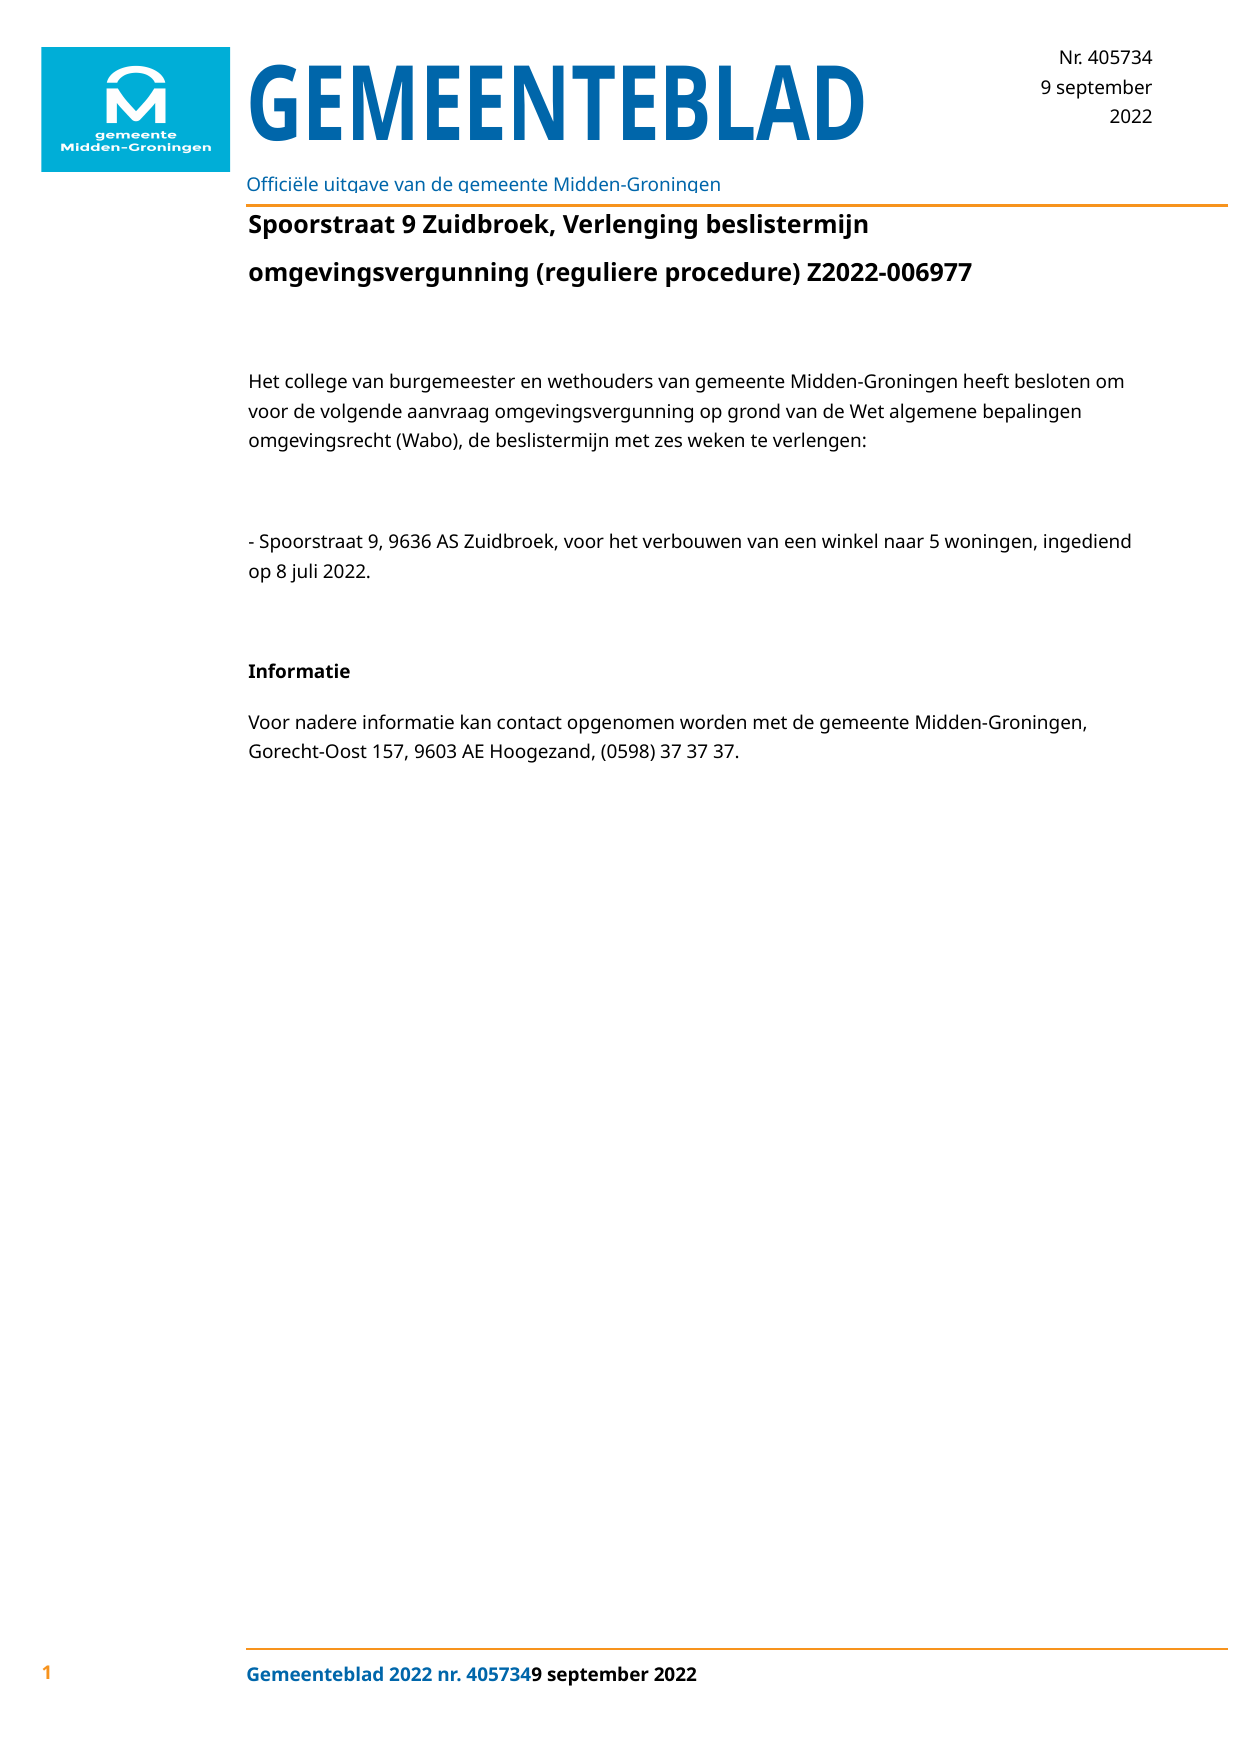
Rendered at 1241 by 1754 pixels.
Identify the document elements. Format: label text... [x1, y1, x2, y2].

text - Spoorstraat 9, 9636 AS Zuidbroek, voor het verbouwen van een winkel naar 5 woningen, ingediend op 8 juli 2022. [248, 528, 1152, 584]
picture [108, 66, 164, 82]
text Het college van burgemeester en wethouders van gemeente Midden-Groningen heeft besloten om voor de volgende aanvraag omgevingsvergunning op grond van de Wet algemene bepalingen omgevingsrecht (Wabo), de beslistermijn met zes weken te verlengen: [248, 368, 1152, 453]
text Spoorstraat 9 Zuidbroek, Verlenging beslistermijn omgevingsvergunning (reguliere procedure) Z2022-006977 [248, 207, 1152, 288]
text Informatie [248, 659, 1152, 684]
picture [107, 89, 165, 122]
picture [184, 146, 190, 153]
text Voor nadere informatie kan contact opgenomen worden met de gemeente Midden-Groningen, Gorecht-Oost 157, 9603 AE Hoogezand, (0598) 37 37 37. [248, 709, 1152, 764]
